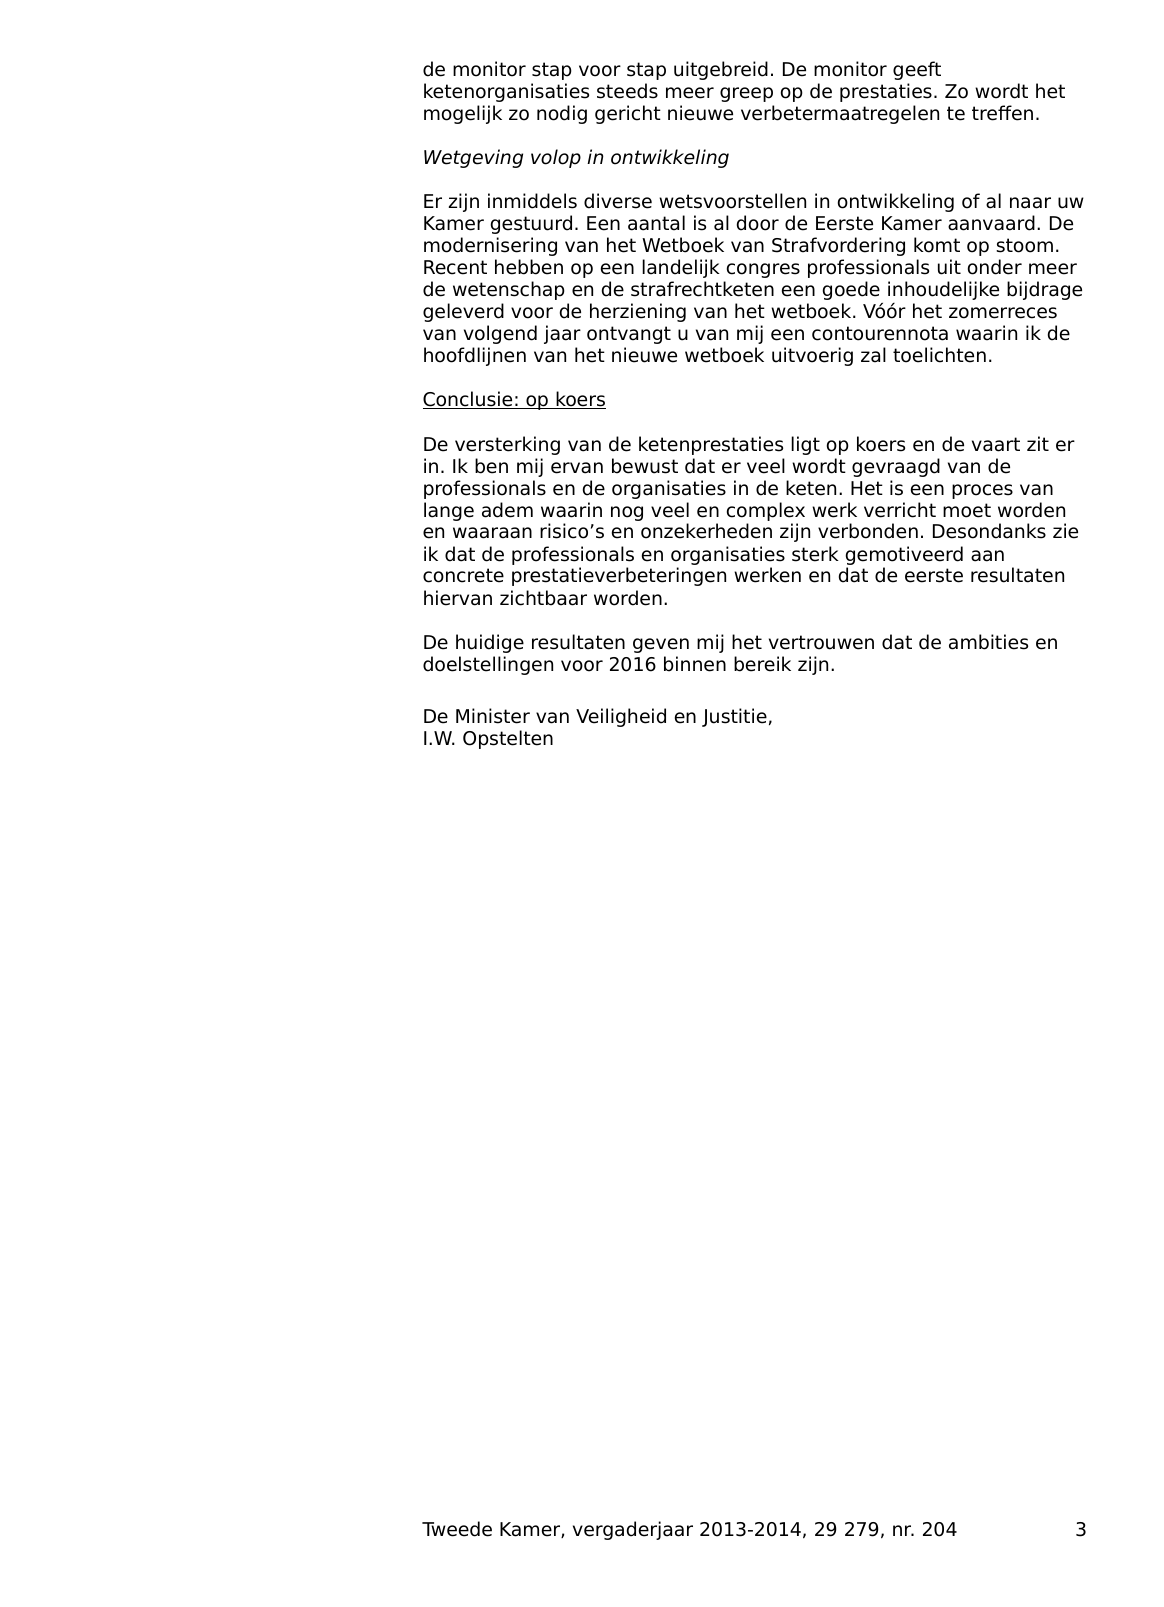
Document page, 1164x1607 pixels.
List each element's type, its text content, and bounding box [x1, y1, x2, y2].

subtitle Conclusie: op koers [422, 389, 1087, 411]
text Er zijn inmiddels diverse wetsvoorstellen in ontwikkeling of al naar uw Kamer gestuurd. Een aantal is al door de Eerste Kamer aanvaard. De modernisering van het Wetboek van Strafvordering komt op stoom. Recent hebben op een landelijk congres professionals uit onder meer de wetenschap en de strafrechtketen een goede inhoudelijke bijdrage geleverd voor de herziening van het wetboek. Vóór het zomerreces van volgend jaar ontvangt u van mij een contourennota waarin ik de hoofdlijnen van het nieuwe wetboek uitvoerig zal toelichten. [422, 191, 1087, 367]
subtitle Wetgeving volop in ontwikkeling [422, 147, 1087, 169]
text De versterking van de ketenprestaties ligt op koers en de vaart zit er in. Ik ben mij ervan bewust dat er veel wordt gevraagd van de professionals en de organisaties in de keten. Het is een proces van lange adem waarin nog veel en complex werk verricht moet worden en waaraan risico’s en onzekerheden zijn verbonden. Desondanks zie ik dat de professionals en organisaties sterk gemotiveerd aan concrete prestatieverbeteringen werken en dat de eerste resultaten hiervan zichtbaar worden. [422, 433, 1087, 609]
text De Minister van Veiligheid en Justitie, I.W. Opstelten [422, 706, 1087, 749]
text de monitor stap voor stap uitgebreid. De monitor geeft ketenorganisaties steeds meer greep op de prestaties. Zo wordt het mogelijk zo nodig gericht nieuwe verbetermaatregelen te treffen. [422, 59, 1087, 125]
text De huidige resultaten geven mij het vertrouwen dat de ambities en doelstellingen voor 2016 binnen bereik zijn. [422, 632, 1087, 676]
